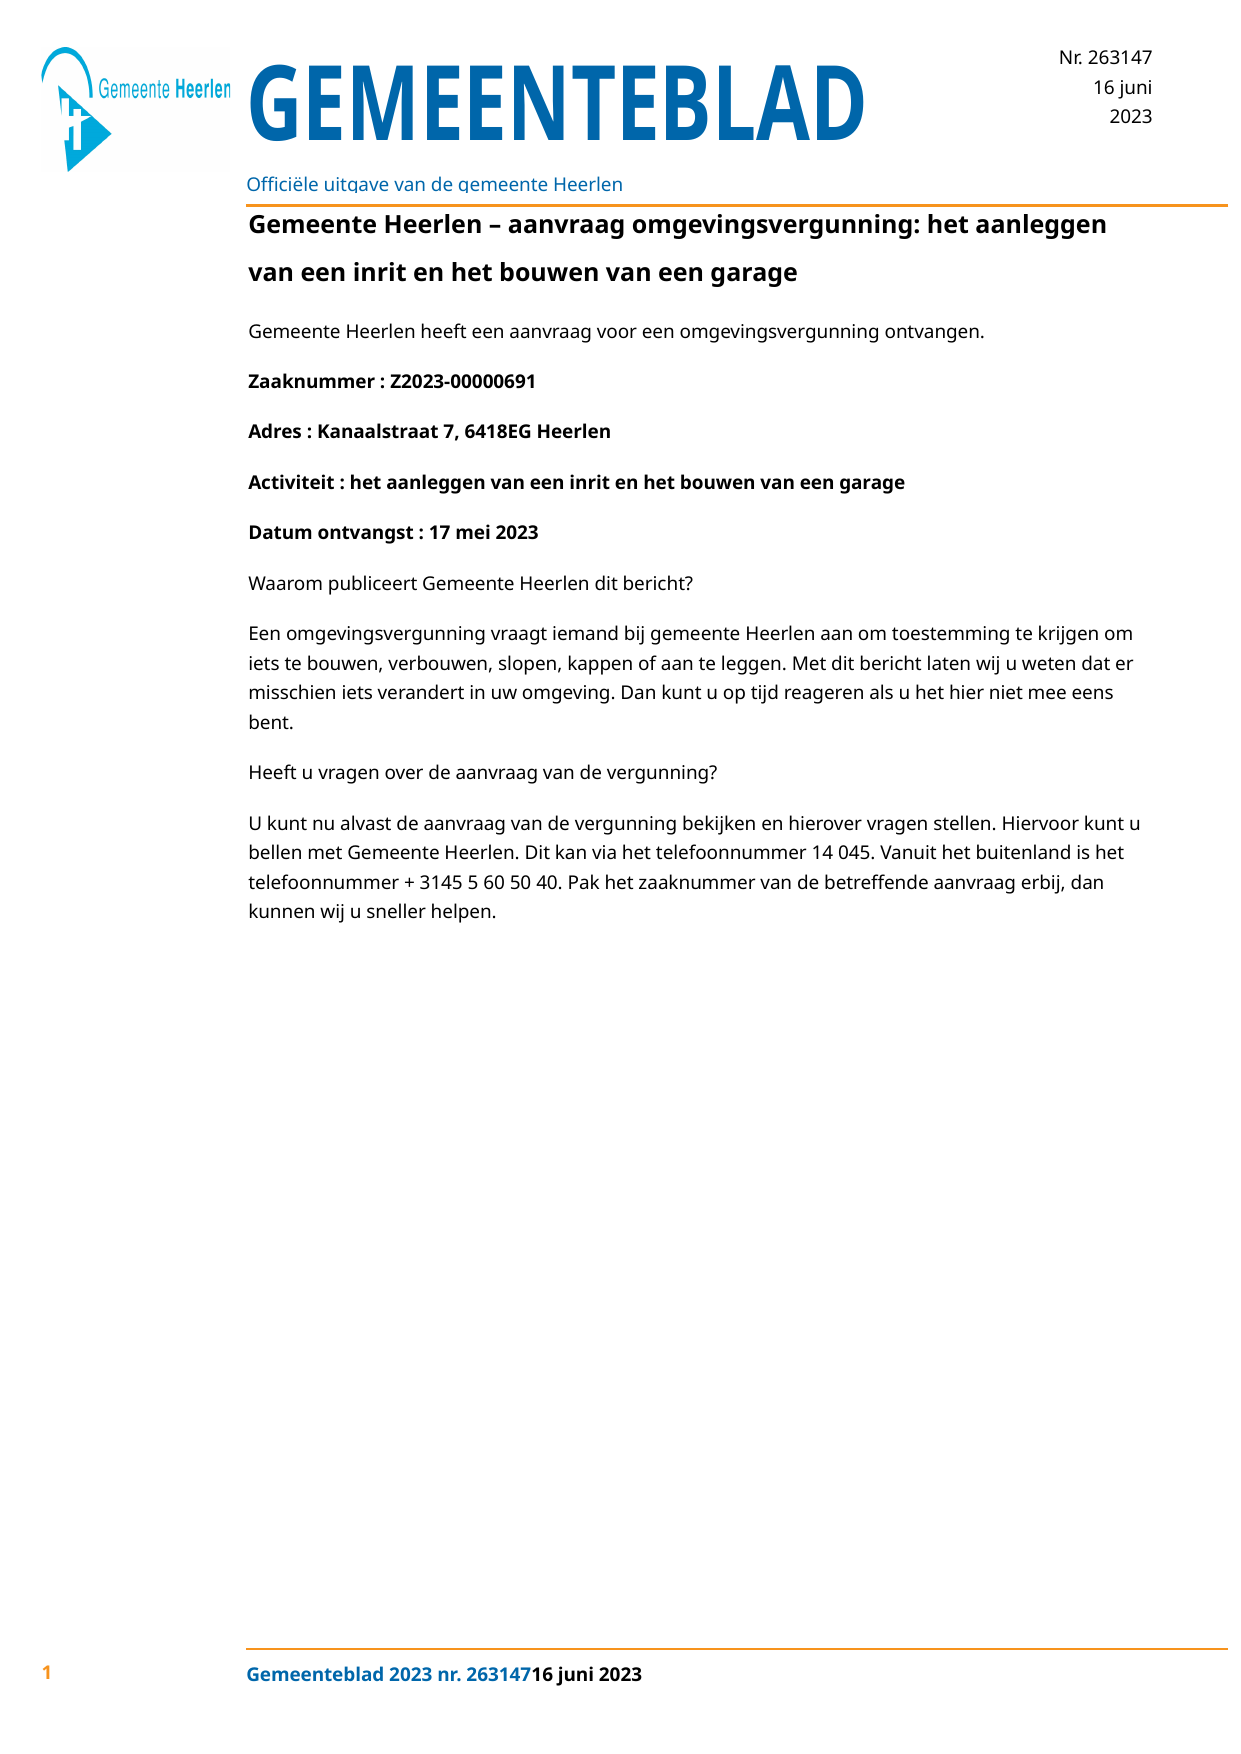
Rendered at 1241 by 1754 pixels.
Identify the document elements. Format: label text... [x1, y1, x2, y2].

text Activiteit : het aanleggen van een inrit en het bouwen van een garage [248, 469, 1152, 495]
text Gemeente Heerlen – aanvraag omgevingsvergunning: het aanleggen van een inrit en het bouwen van een garage [248, 207, 1152, 288]
text Adres : Kanaalstraat 7, 6418EG Heerlen [248, 419, 1152, 444]
text Datum ontvangst : 17 mei 2023 [248, 519, 1152, 545]
text Zaaknummer : Z2023-00000691 [248, 368, 1152, 394]
text Een omgevingsvergunning vraagt iemand bij gemeente Heerlen aan om toestemming te krijgen om iets te bouwen, verbouwen, slopen, kappen of aan te leggen. Met dit bericht laten wij u weten dat er misschien iets verandert in uw omgeving. Dan kunt u op tijd reageren als u het hier niet mee eens bent. [248, 620, 1152, 735]
text Heeft u vragen over de aanvraag van de vergunning? [248, 759, 1152, 785]
picture [41, 47, 231, 172]
text U kunt nu alvast de aanvraag van de vergunning bekijken en hierover vragen stellen. Hiervoor kunt u bellen met Gemeente Heerlen. Dit kan via het telefoonnummer 14 045. Vanuit het buitenland is het telefoonnummer + 3145 5 60 50 40. Pak het zaaknummer van de betreffende aanvraag erbij, dan kunnen wij u sneller helpen. [248, 810, 1152, 924]
text Gemeente Heerlen heeft een aanvraag voor een omgevingsvergunning ontvangen. [248, 318, 1152, 344]
picture [41, 47, 59, 70]
text Waarom publiceert Gemeente Heerlen dit bericht? [248, 570, 1152, 596]
